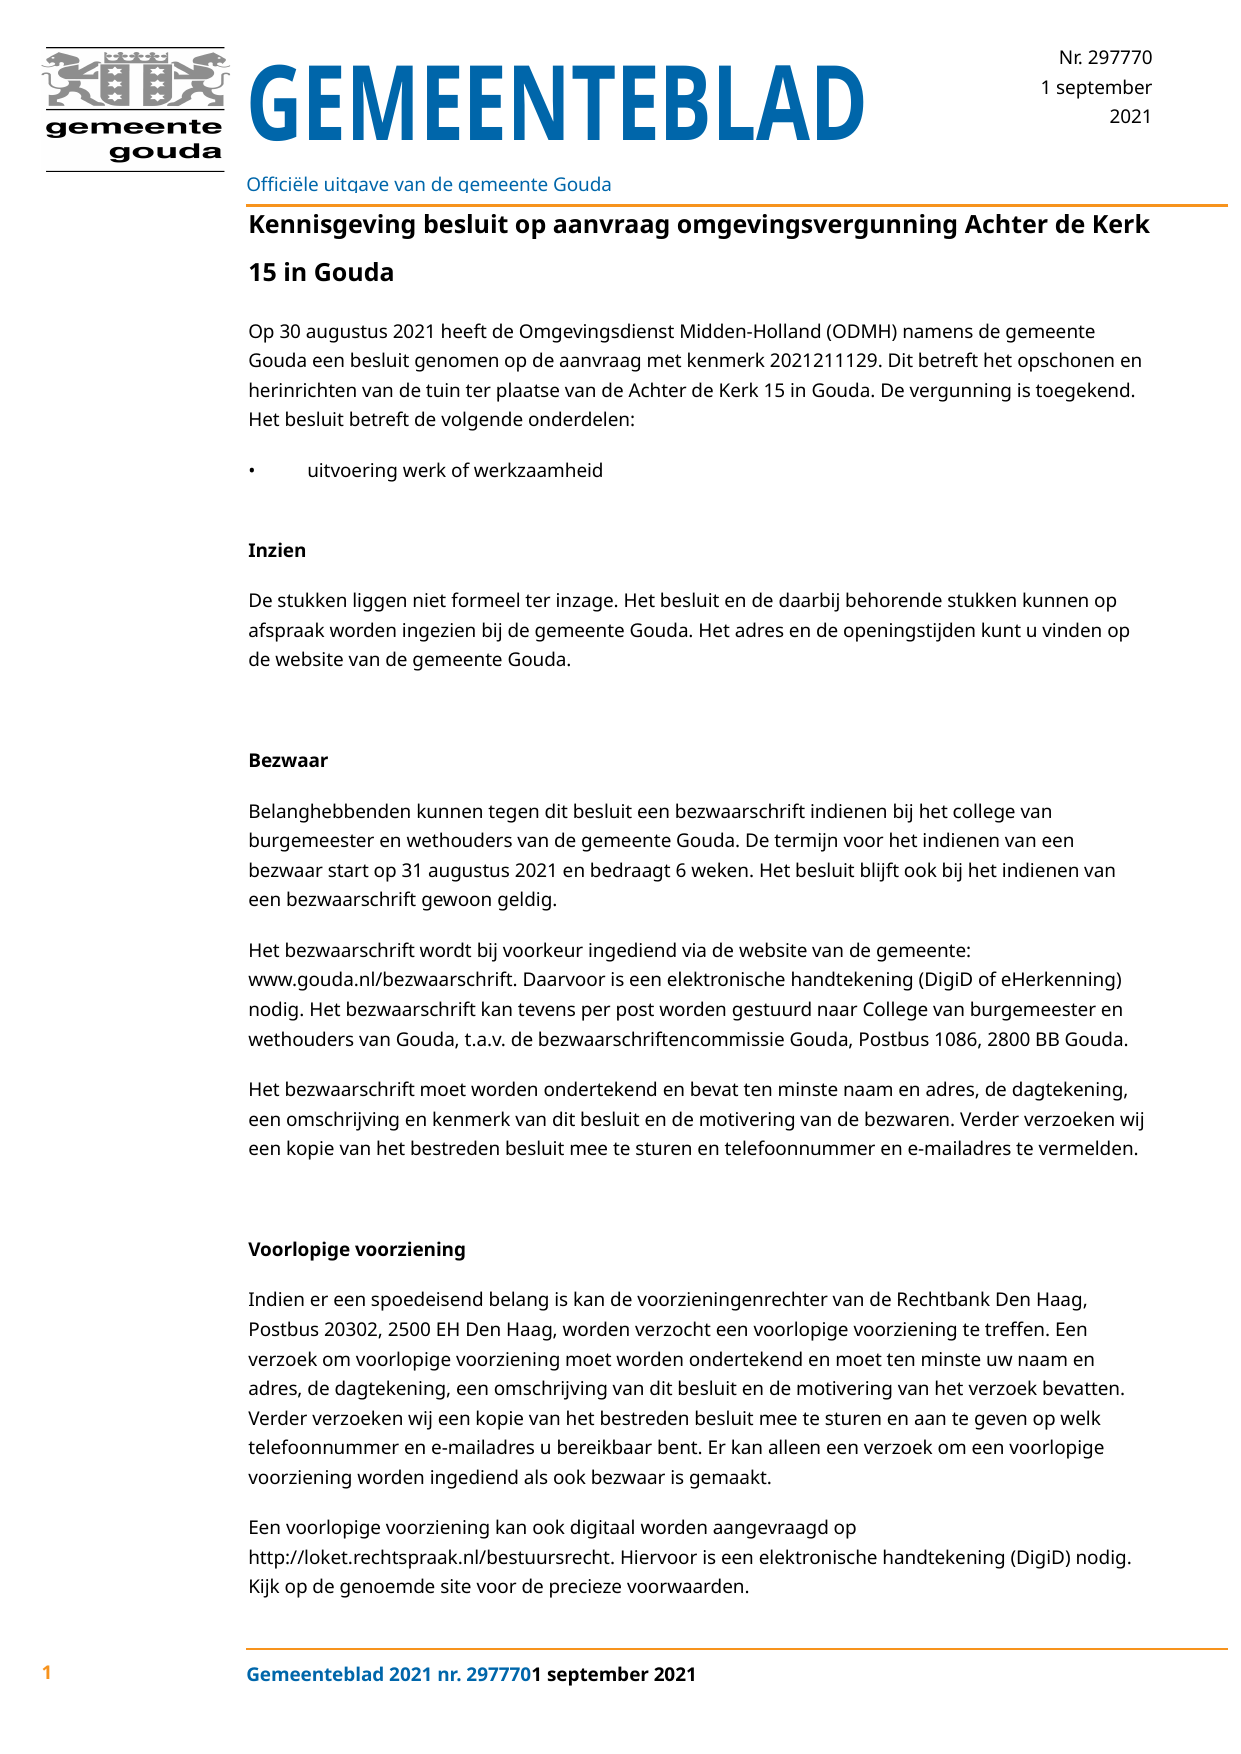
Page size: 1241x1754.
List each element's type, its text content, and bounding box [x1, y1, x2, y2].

list uitvoering werk of werkzaamheid [248, 457, 1152, 483]
text Voorlopige voorziening [248, 1236, 1152, 1262]
text De stukken liggen niet formeel ter inzage. Het besluit en de daarbij behorende stukken kunnen op afspraak worden ingezien bij de gemeente Gouda. Het adres en de openingstijden kunt u vinden op de website van de gemeente Gouda. [248, 587, 1152, 672]
text Belanghebbenden kunnen tegen dit besluit een bezwaarschrift indienen bij het college van burgemeester en wethouders van de gemeente Gouda. De termijn voor het indienen van een bezwaar start op 31 augustus 2021 en bedraagt 6 weken. Het besluit blijft ook bij het indienen van een bezwaarschrift gewoon geldig. [248, 798, 1152, 912]
text Kennisgeving besluit op aanvraag omgevingsvergunning Achter de Kerk 15 in Gouda [248, 207, 1152, 288]
text Een voorlopige voorziening kan ook digitaal worden aangevraagd op http://loket.rechtspraak.nl/bestuursrecht. Hiervoor is een elektronische handtekening (DigiD) nodig. Kijk op de genoemde site voor de precieze voorwaarden. [248, 1514, 1152, 1599]
text Het bezwaarschrift wordt bij voorkeur ingediend via de website van de gemeente: www.gouda.nl/bezwaarschrift. Daarvoor is een elektronische handtekening (DigiD of eHerkenning) nodig. Het bezwaarschrift kan tevens per post worden gestuurd naar College van burgemeester en wethouders van Gouda, t.a.v. de bezwaarschriftencommissie Gouda, Postbus 1086, 2800 BB Gouda. [248, 937, 1152, 1052]
picture [41, 47, 231, 172]
text Het bezwaarschrift moet worden ondertekend en bevat ten minste naam en adres, de dagtekening, een omschrijving en kenmerk van dit besluit en de motivering van de bezwaren. Verder verzoeken wij een kopie van het bestreden besluit mee te sturen en telefoonnummer en e-mailadres te vermelden. [248, 1076, 1152, 1161]
text Bezwaar [248, 747, 1152, 773]
text Inzien [248, 537, 1152, 563]
text Indien er een spoedeisend belang is kan de voorzieningenrechter van de Rechtbank Den Haag, Postbus 20302, 2500 EH Den Haag, worden verzocht een voorlopige voorziening te treffen. Een verzoek om voorlopige voorziening moet worden ondertekend en moet ten minste uw naam en adres, de dagtekening, een omschrijving van dit besluit en de motivering van het verzoek bevatten. Verder verzoeken wij een kopie van het bestreden besluit mee te sturen en aan te geven op welk telefoonnummer en e-mailadres u bereikbaar bent. Er kan alleen een verzoek om een voorlopige voorziening worden ingediend als ook bezwaar is gemaakt. [248, 1287, 1152, 1490]
text Op 30 augustus 2021 heeft de Omgevingsdienst Midden-Holland (ODMH) namens de gemeente Gouda een besluit genomen op de aanvraag met kenmerk 2021211129. Dit betreft het opschonen en herinrichten van de tuin ter plaatse van de Achter de Kerk 15 in Gouda. De vergunning is toegekend. Het besluit betreft de volgende onderdelen: [248, 318, 1152, 432]
